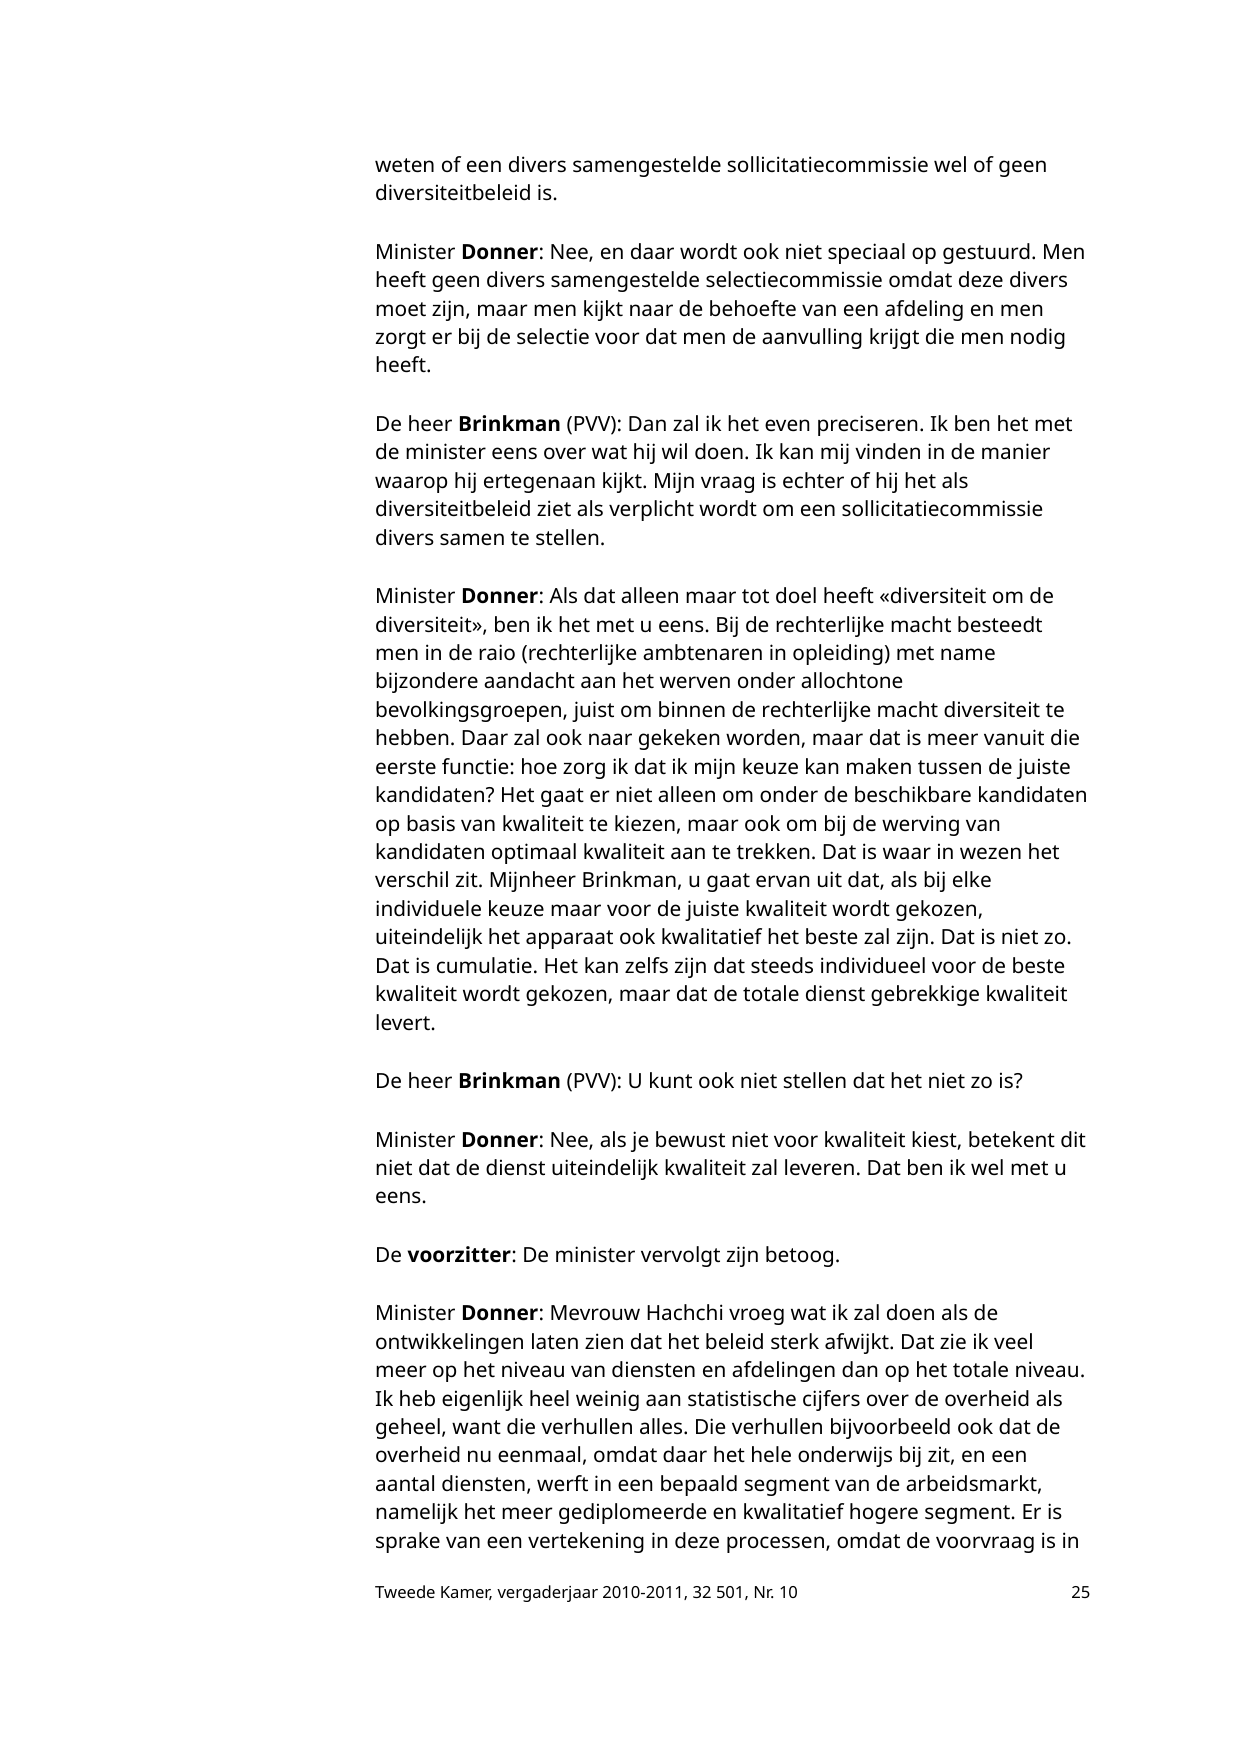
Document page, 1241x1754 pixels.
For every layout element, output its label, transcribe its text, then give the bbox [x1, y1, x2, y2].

text Minister Donner: Nee, en daar wordt ook niet speciaal op gestuurd. Men heeft geen divers samengestelde selectiecommissie omdat deze divers moet zijn, maar men kijkt naar de behoefte van een afdeling en men zorgt er bij de selectie voor dat men de aanvulling krijgt die men nodig heeft. [375, 237, 1090, 379]
text De heer Brinkman (PVV): U kunt ook niet stellen dat het niet zo is? [375, 1066, 1090, 1095]
text Minister Donner: Als dat alleen maar tot doel heeft «diversiteit om de diversiteit», ben ik het met u eens. Bij de rechterlijke macht besteedt men in de raio (rechterlijke ambtenaren in opleiding) met name bijzondere aandacht aan het werven onder allochtone bevolkingsgroepen, juist om binnen de rechterlijke macht diversiteit te hebben. Daar zal ook naar gekeken worden, maar dat is meer vanuit die eerste functie: hoe zorg ik dat ik mijn keuze kan maken tussen de juiste kandidaten? Het gaat er niet alleen om onder de beschikbare kandidaten op basis van kwaliteit te kiezen, maar ook om bij de werving van kandidaten optimaal kwaliteit aan te trekken. Dat is waar in wezen het verschil zit. Mijnheer Brinkman, u gaat ervan uit dat, als bij elke individuele keuze maar voor de juiste kwaliteit wordt gekozen, uiteindelijk het apparaat ook kwalitatief het beste zal zijn. Dat is niet zo. Dat is cumulatie. Het kan zelfs zijn dat steeds individueel voor de beste kwaliteit wordt gekozen, maar dat de totale dienst gebrekkige kwaliteit levert. [375, 581, 1090, 1036]
text De heer Brinkman (PVV): Dan zal ik het even preciseren. Ik ben het met de minister eens over wat hij wil doen. Ik kan mij vinden in de manier waarop hij ertegenaan kijkt. Mijn vraag is echter of hij het als diversiteitbeleid ziet als verplicht wordt om een sollicitatiecommissie divers samen te stellen. [375, 409, 1090, 551]
text Minister Donner: Mevrouw Hachchi vroeg wat ik zal doen als de ontwikkelingen laten zien dat het beleid sterk afwijkt. Dat zie ik veel meer op het niveau van diensten en afdelingen dan op het totale niveau. Ik heb eigenlijk heel weinig aan statistische cijfers over de overheid als geheel, want die verhullen alles. Die verhullen bijvoorbeeld ook dat de overheid nu eenmaal, omdat daar het hele onderwijs bij zit, en een aantal diensten, werft in een bepaald segment van de arbeidsmarkt, namelijk het meer gediplomeerde en kwalitatief hogere segment. Er is sprake van een vertekening in deze processen, omdat de voorvraag is in [375, 1298, 1090, 1554]
text Minister Donner: Nee, als je bewust niet voor kwaliteit kiest, betekent dit niet dat de dienst uiteindelijk kwaliteit zal leveren. Dat ben ik wel met u eens. [375, 1125, 1090, 1210]
text weten of een divers samengestelde sollicitatiecommissie wel of geen diversiteitbeleid is. [375, 150, 1090, 207]
text De voorzitter: De minister vervolgt zijn betoog. [375, 1240, 1090, 1268]
